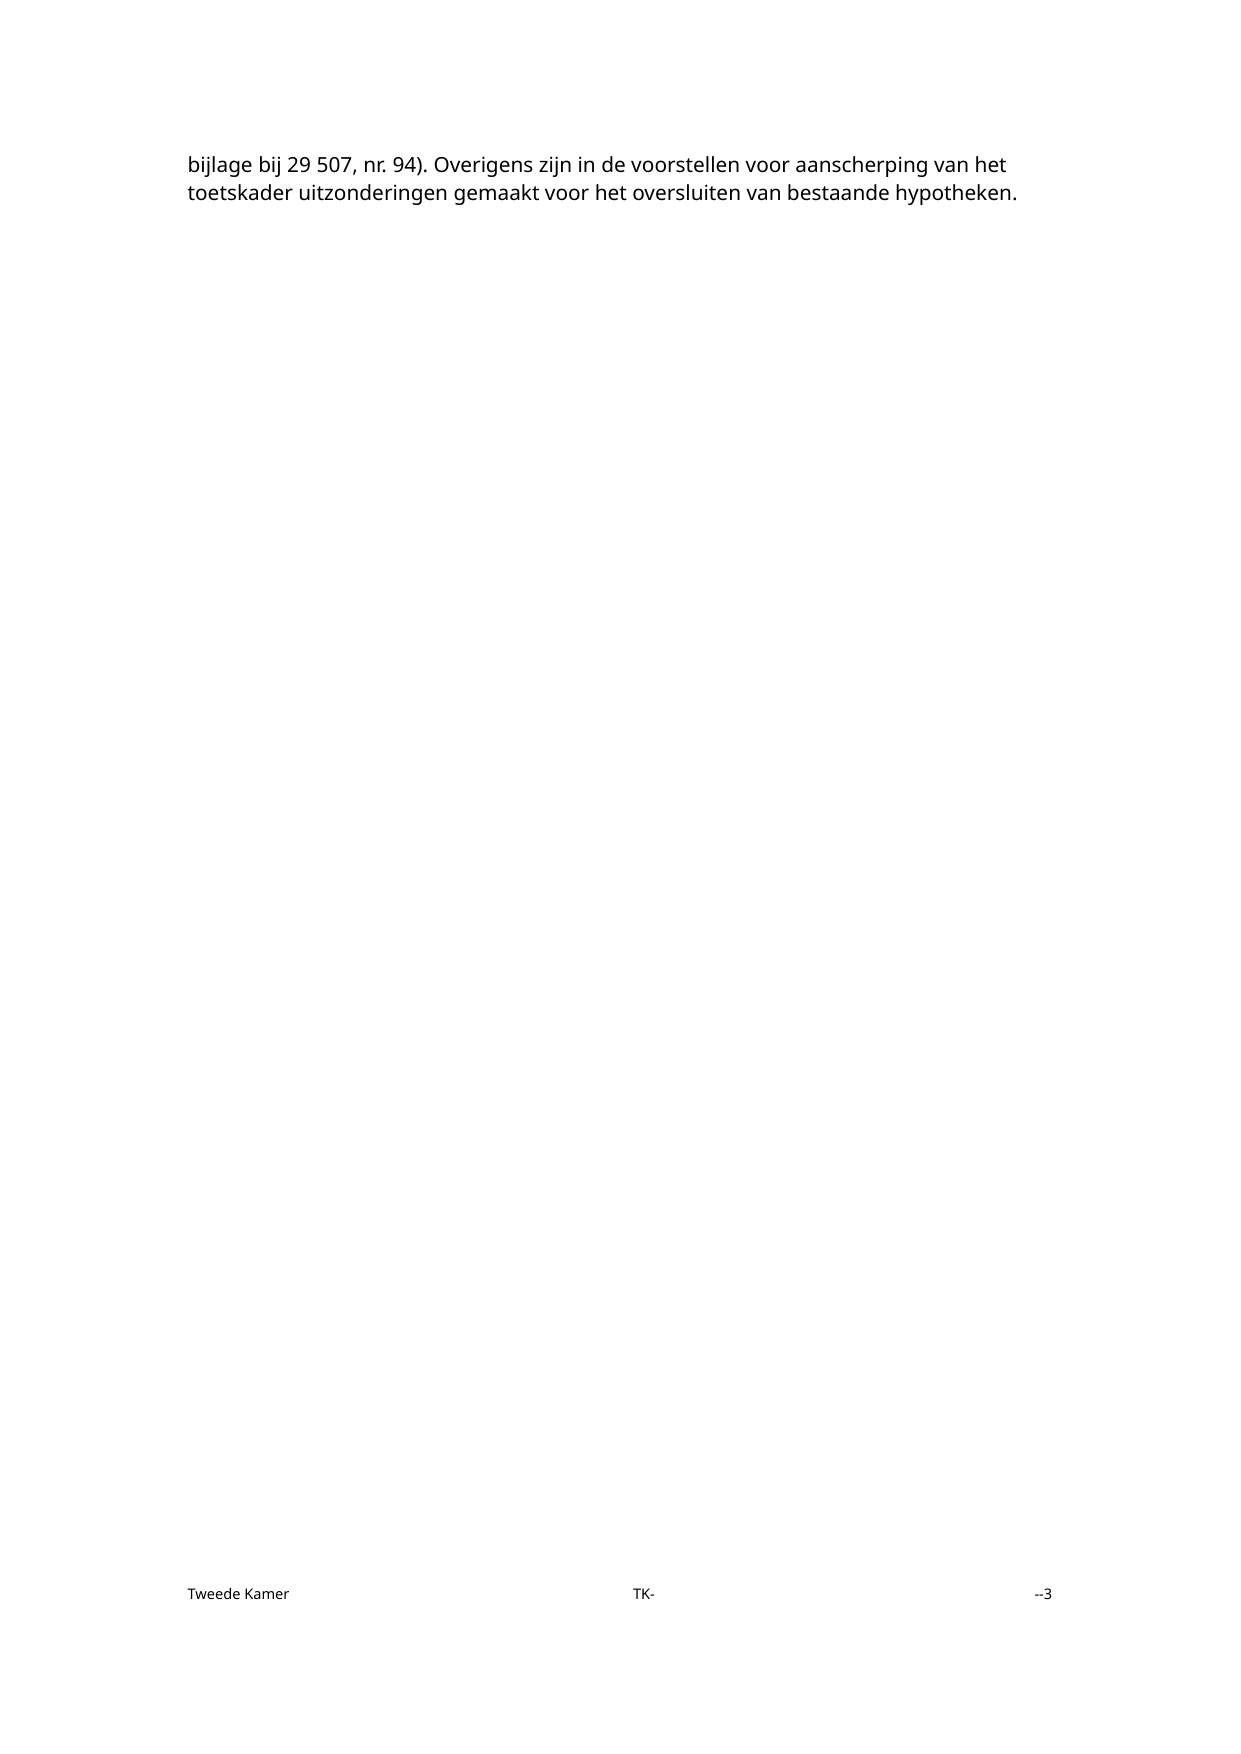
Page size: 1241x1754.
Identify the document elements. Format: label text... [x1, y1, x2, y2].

text bijlage bij 29 507, nr. 94). Overigens zijn in de voorstellen voor aanscherping van het toetskader uitzonderingen gemaakt voor het oversluiten van bestaande hypotheken. [187, 150, 1053, 207]
